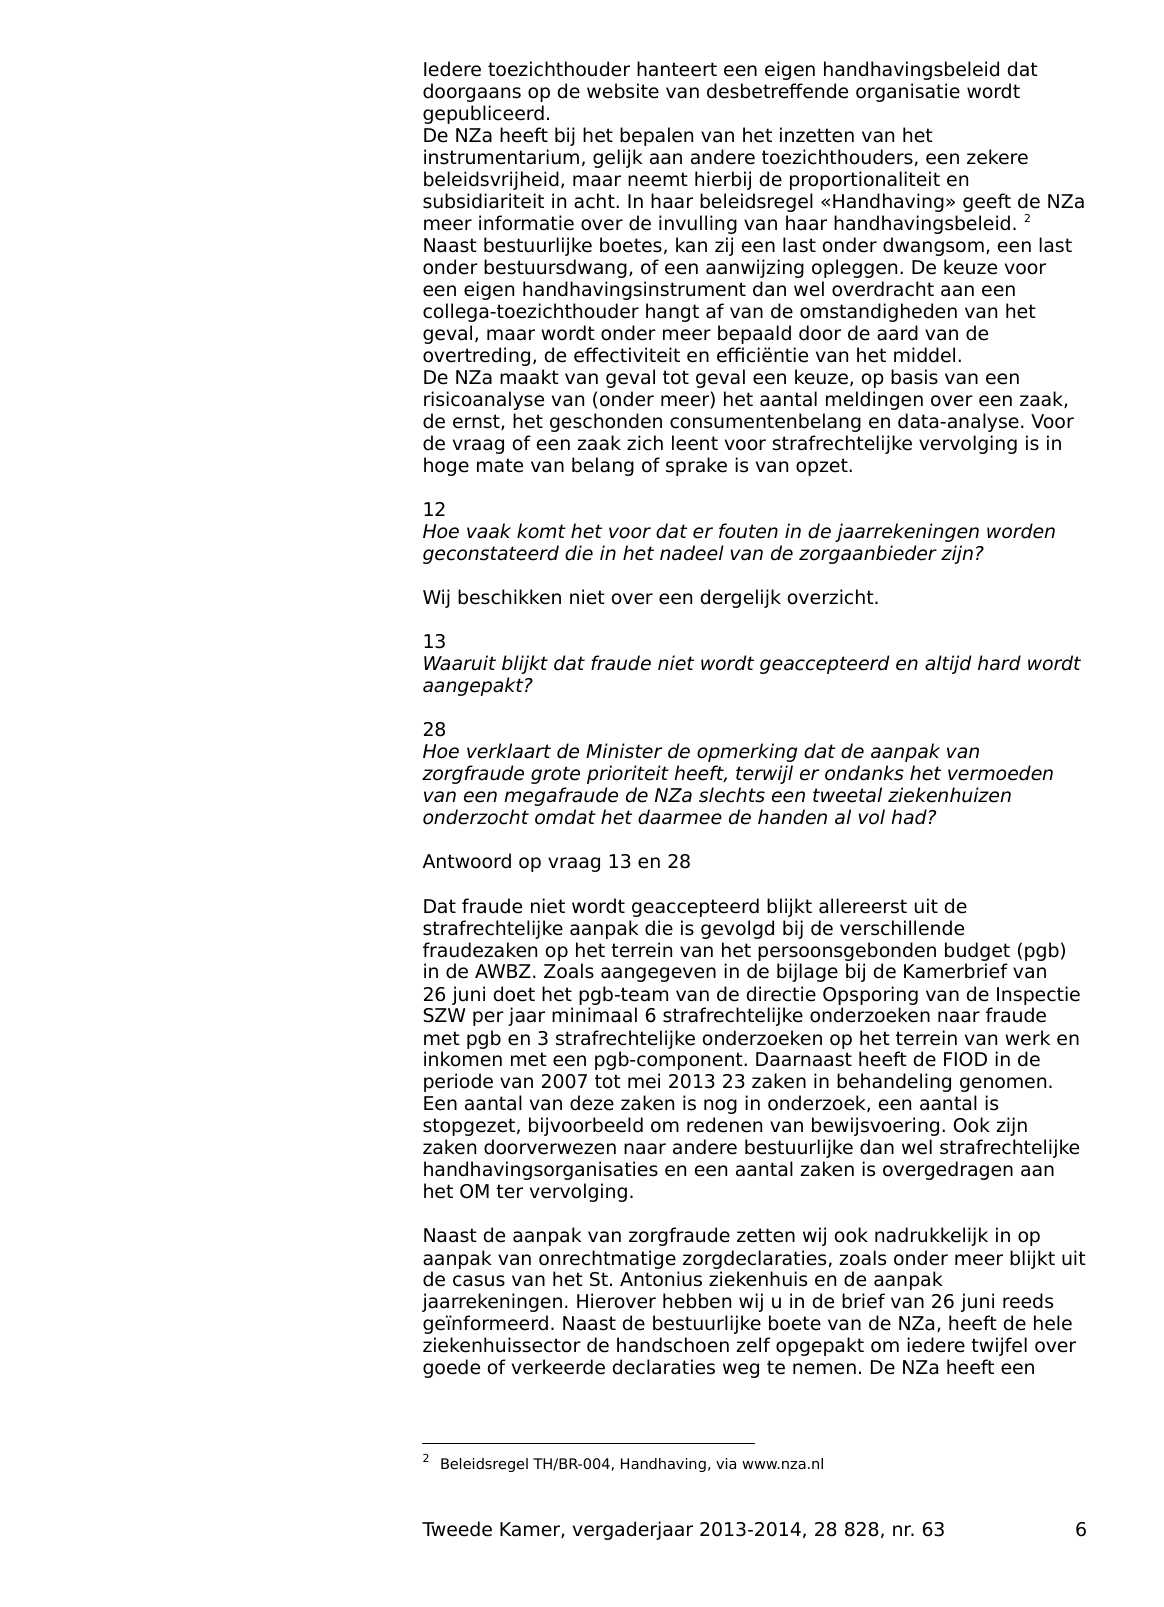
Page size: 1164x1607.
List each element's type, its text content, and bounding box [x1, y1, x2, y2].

text De NZa maakt van geval tot geval een keuze, op basis van een risicoanalyse van (onder meer) het aantal meldingen over een zaak, de ernst, het geschonden consumentenbelang en data-analyse. Voor de vraag of een zaak zich leent voor strafrechtelijke vervolging is in hoge mate van belang of sprake is van opzet. [422, 367, 1087, 477]
text Iedere toezichthouder hanteert een eigen handhavingsbeleid dat doorgaans op de website van desbetreffende organisatie wordt gepubliceerd. [422, 59, 1087, 125]
text Wij beschikken niet over een dergelijk overzicht. [422, 587, 1087, 609]
text De NZa heeft bij het bepalen van het inzetten van het instrumentarium, gelijk aan andere toezichthouders, een zekere beleidsvrijheid, maar neemt hierbij de proportionaliteit en subsidiariteit in acht. In haar beleidsregel «Handhaving» geeft de NZa meer informatie over de invulling van haar handhavingsbeleid. [422, 125, 1087, 235]
text Naast de aanpak van zorgfraude zetten wij ook nadrukkelijk in op aanpak van onrechtmatige zorgdeclaraties, zoals onder meer blijkt uit de casus van het St. Antonius ziekenhuis en de aanpak jaarrekeningen. Hierover hebben wij u in de brief van 26 juni reeds geïnformeerd. Naast de bestuurlijke boete van de NZa, heeft de hele ziekenhuissector de handschoen zelf opgepakt om iedere twijfel over goede of verkeerde declaraties weg te nemen. De NZa heeft een [422, 1225, 1087, 1379]
text Antwoord op vraag 13 en 28 [422, 851, 1087, 873]
text 13 [422, 631, 1087, 653]
text 12 [422, 499, 1087, 521]
text Waaruit blijkt dat fraude niet wordt geaccepteerd en altijd hard wordt aangepakt? [422, 653, 1087, 697]
text Naast bestuurlijke boetes, kan zij een last onder dwangsom, een last onder bestuursdwang, of een aanwijzing opleggen. De keuze voor een eigen handhavingsinstrument dan wel overdracht aan een collega-toezichthouder hangt af van de omstandigheden van het geval, maar wordt onder meer bepaald door de aard van de overtreding, de effectiviteit en efficiëntie van het middel. [422, 235, 1087, 367]
text Beleidsregel TH/BR-004, Handhaving, via www.nza.nl [422, 1452, 1087, 1474]
text Hoe verklaart de Minister de opmerking dat de aanpak van zorgfraude grote prioriteit heeft, terwijl er ondanks het vermoeden van een megafraude de NZa slechts een tweetal ziekenhuizen onderzocht omdat het daarmee de handen al vol had? [422, 741, 1087, 829]
text 28 [422, 719, 1087, 741]
text Hoe vaak komt het voor dat er fouten in de jaarrekeningen worden geconstateerd die in het nadeel van de zorgaanbieder zijn? [422, 521, 1087, 565]
text Dat fraude niet wordt geaccepteerd blijkt allereerst uit de strafrechtelijke aanpak die is gevolgd bij de verschillende fraudezaken op het terrein van het persoonsgebonden budget (pgb) in de AWBZ. Zoals aangegeven in de bijlage bij de Kamerbrief van 26 juni doet het pgb-team van de directie Opsporing van de Inspectie SZW per jaar minimaal 6 strafrechtelijke onderzoeken naar fraude met pgb en 3 strafrechtelijke onderzoeken op het terrein van werk en inkomen met een pgb-component. Daarnaast heeft de FIOD in de periode van 2007 tot mei 2013 23 zaken in behandeling genomen. Een aantal van deze zaken is nog in onderzoek, een aantal is stopgezet, bijvoorbeeld om redenen van bewijsvoering. Ook zijn zaken doorverwezen naar andere bestuurlijke dan wel strafrechtelijke handhavingsorganisaties en een aantal zaken is overgedragen aan het OM ter vervolging. [422, 896, 1087, 1203]
